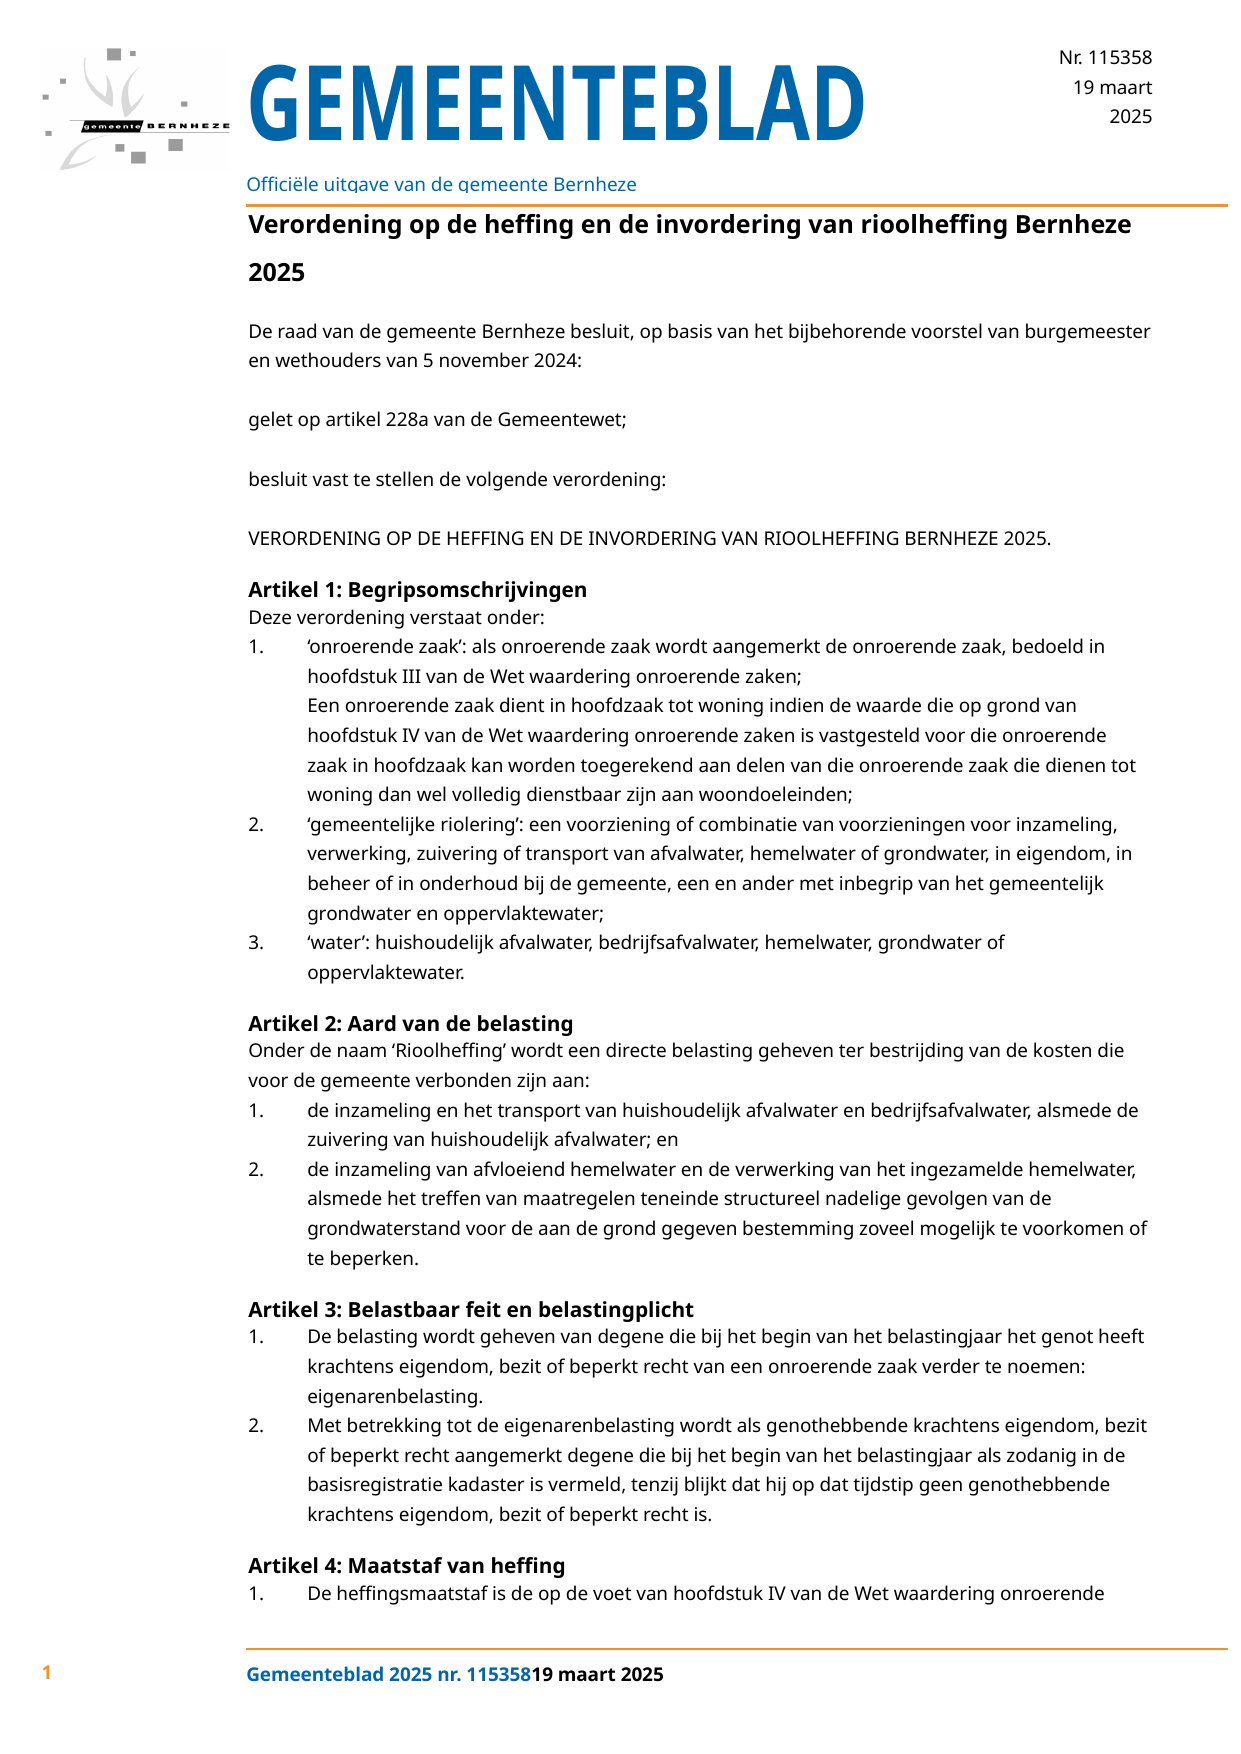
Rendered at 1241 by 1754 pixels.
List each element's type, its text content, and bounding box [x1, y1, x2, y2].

text Artikel 2: Aard van de belasting [248, 1009, 1152, 1038]
text VERORDENING OP DE HEFFING EN DE INVORDERING VAN RIOOLHEFFING BERNHEZE 2025. [248, 525, 1152, 551]
list Met betrekking tot de eigenarenbelasting wordt als genothebbende krachtens eigendom, bezit of beperkt recht aangemerkt degene die bij het begin van het belastingjaar als zodanig in de basisregistratie kadaster is vermeld, tenzij blijkt dat hij op dat tijdstip geen genothebbende krachtens eigendom, bezit of beperkt recht is. [248, 1412, 1152, 1527]
text Artikel 3: Belastbaar feit en belastingplicht [248, 1295, 1152, 1324]
list ‘gemeentelijke riolering’: een voorziening of combinatie van voorzieningen voor inzameling, verwerking, zuivering of transport van afvalwater, hemelwater of grondwater, in eigendom, in beheer of in onderhoud bij de gemeente, een en ander met inbegrip van het gemeentelijk grondwater en oppervlaktewater; [248, 811, 1152, 925]
text besluit vast te stellen de volgende verordening: [248, 466, 1152, 492]
text Deze verordening verstaat onder: [248, 604, 1152, 629]
text Verordening op de heffing en de invordering van rioolheffing Bernheze 2025 [248, 207, 1152, 288]
text Artikel 4: Maatstaf van heffing [248, 1552, 1152, 1580]
text Artikel 1: Begripsomschrijvingen [248, 575, 1152, 604]
text gelet op artikel 228a van de Gemeentewet; [248, 407, 1152, 432]
list ‘onroerende zaak’: als onroerende zaak wordt aangemerkt de onroerende zaak, bedoeld in hoofdstuk III van de Wet waardering onroerende zaken; [248, 633, 1152, 689]
list ‘water’: huishoudelijk afvalwater, bedrijfsafvalwater, hemelwater, grondwater of oppervlaktewater. [248, 929, 1152, 984]
text De raad van de gemeente Bernheze besluit, op basis van het bijbehorende voorstel van burgemeester en wethouders van 5 november 2024: [248, 318, 1152, 373]
text Onder de naam ‘Rioolheffing’ wordt een directe belasting geheven ter bestrijding van de kosten die voor de gemeente verbonden zijn aan: [248, 1038, 1152, 1093]
list de inzameling en het transport van huishoudelijk afvalwater en bedrijfsafvalwater, alsmede de zuivering van huishoudelijk afvalwater; en [248, 1097, 1152, 1152]
list De belasting wordt geheven van degene die bij het begin van het belastingjaar het genot heeft krachtens eigendom, bezit of beperkt recht van een onroerende zaak verder te noemen: eigenarenbelasting. [248, 1324, 1152, 1408]
list de inzameling van afvloeiend hemelwater en de verwerking van het ingezamelde hemelwater, alsmede het treffen van maatregelen teneinde structureel nadelige gevolgen van de grondwaterstand voor de aan de grond gegeven bestemming zoveel mogelijk te voorkomen of te beperken. [248, 1156, 1152, 1271]
picture [41, 47, 231, 172]
list De heffingsmaatstaf is de op de voet van hoofdstuk IV van de Wet waardering onroerende [248, 1580, 1152, 1606]
list Een onroerende zaak dient in hoofdzaak tot woning indien de waarde die op grond van hoofdstuk IV van de Wet waardering onroerende zaken is vastgesteld voor die onroerende zaak in hoofdzaak kan worden toegerekend aan delen van die onroerende zaak die dienen tot woning dan wel volledig dienstbaar zijn aan woondoeleinden; [248, 693, 1152, 807]
